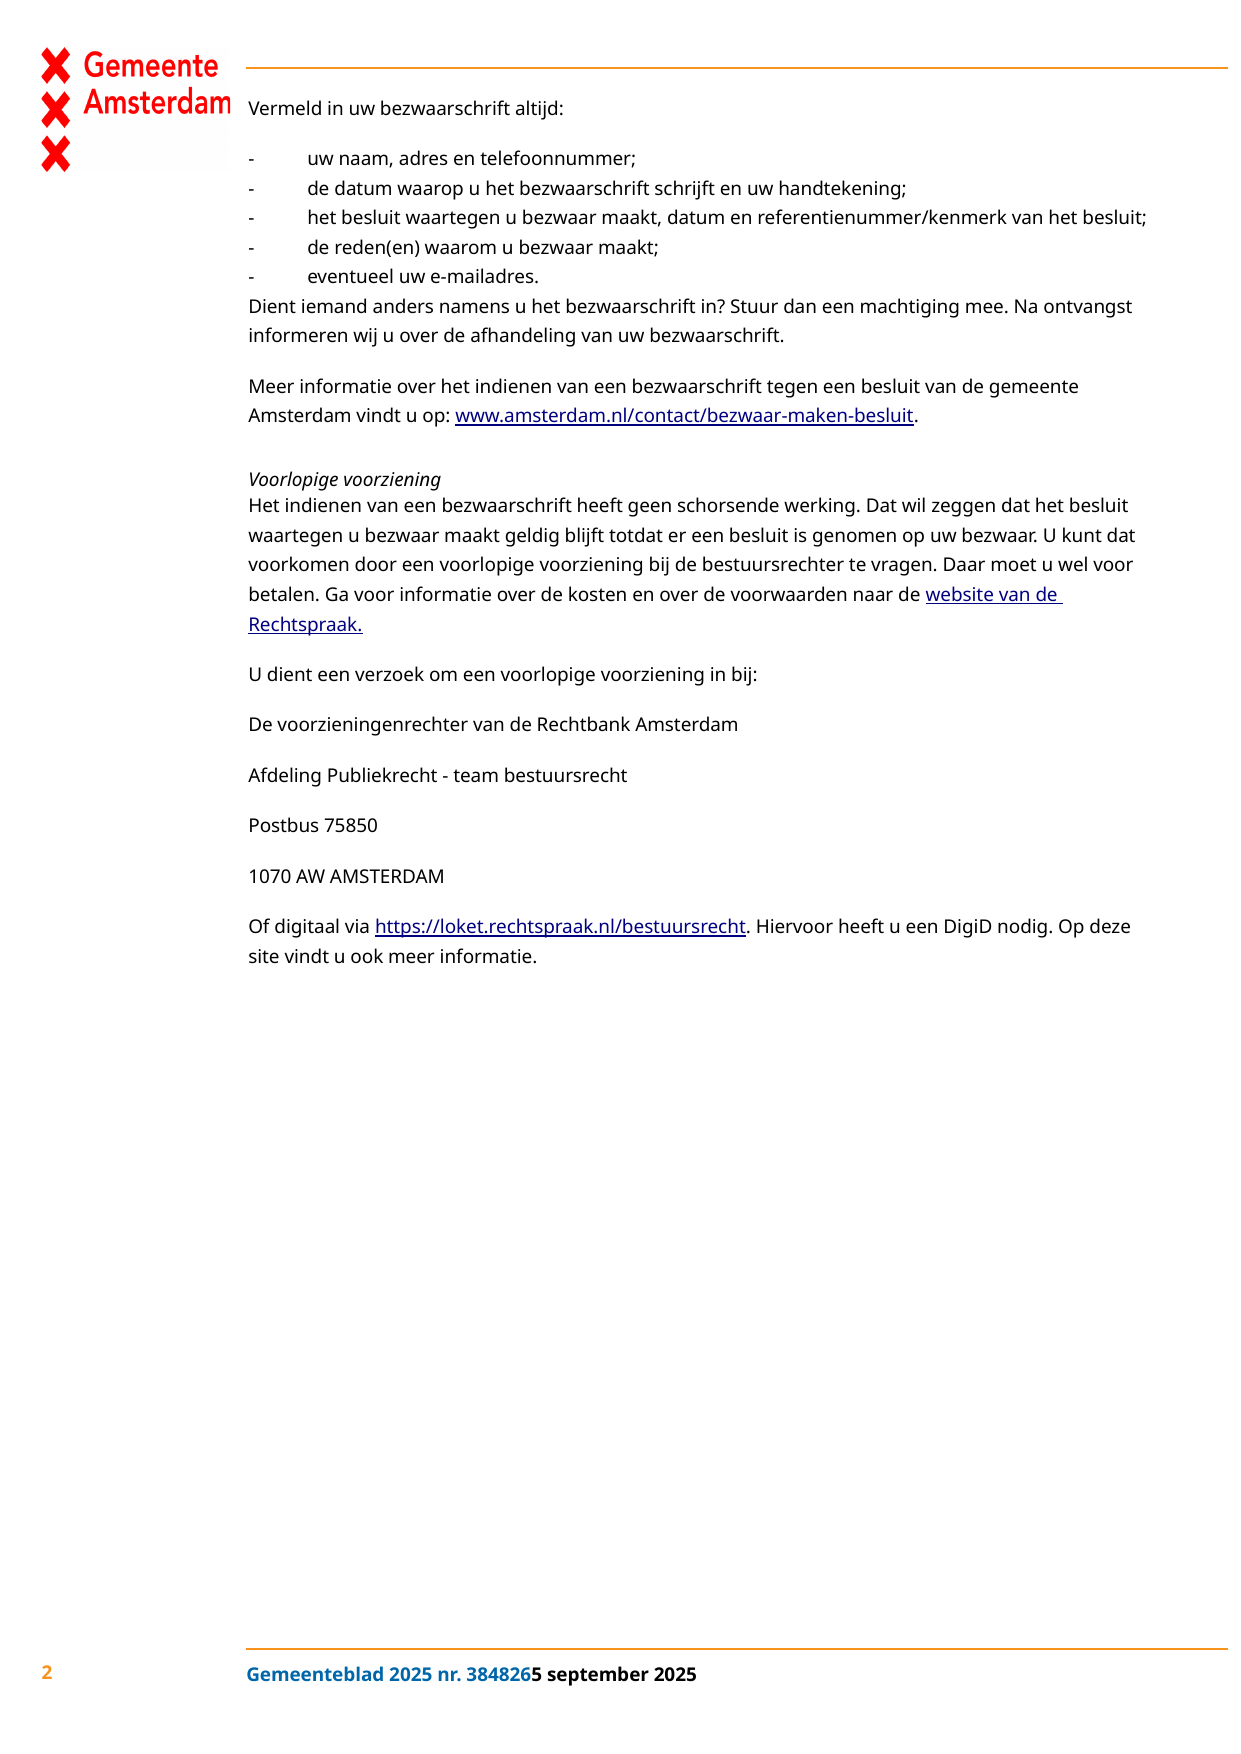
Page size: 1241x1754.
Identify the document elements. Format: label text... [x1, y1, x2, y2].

text U dient een verzoek om een voorlopige voorziening in bij: [248, 661, 1152, 687]
text Afdeling Publiekrecht - team bestuursrecht [248, 762, 1152, 788]
text Postbus 75850 [248, 812, 1152, 838]
text Dient iemand anders namens u het bezwaarschrift in? Stuur dan een machtiging mee. Na ontvangst informeren wij u over de afhandeling van uw bezwaarschrift. [248, 293, 1152, 348]
text Vermeld in uw bezwaarschrift altijd: [248, 95, 1152, 121]
list het besluit waartegen u bezwaar maakt, datum en referentienummer/kenmerk van het besluit; [248, 204, 1152, 230]
text Het indienen van een bezwaarschrift heeft geen schorsende werking. Dat wil zeggen dat het besluit waartegen u bezwaar maakt geldig blijft totdat er een besluit is genomen op uw bezwaar. U kunt dat voorkomen door een voorlopige voorziening bij de bestuursrechter te vragen. Daar moet u wel voor betalen. Ga voor informatie over de kosten en over de voorwaarden naar de website van de Rechtspraak. [248, 492, 1152, 636]
list uw naam, adres en telefoonnummer; [248, 145, 1152, 171]
text Meer informatie over het indienen van een bezwaarschrift tegen een besluit van de gemeente Amsterdam vindt u op: www.amsterdam.nl/contact/bezwaar-maken-besluit. [248, 373, 1152, 428]
text 1070 AW AMSTERDAM [248, 863, 1152, 888]
text De voorzieningenrechter van de Rechtbank Amsterdam [248, 712, 1152, 737]
list de reden(en) waarom u bezwaar maakt; [248, 234, 1152, 260]
list de datum waarop u het bezwaarschrift schrijft en uw handtekening; [248, 175, 1152, 201]
text Of digitaal via https://loket.rechtspraak.nl/bestuursrecht. Hiervoor heeft u een DigiD nodig. Op deze site vindt u ook meer informatie. [248, 913, 1152, 968]
picture [41, 47, 231, 172]
text Voorlopige voorziening [248, 467, 1152, 492]
list eventueel uw e-mailadres. [248, 263, 1152, 289]
